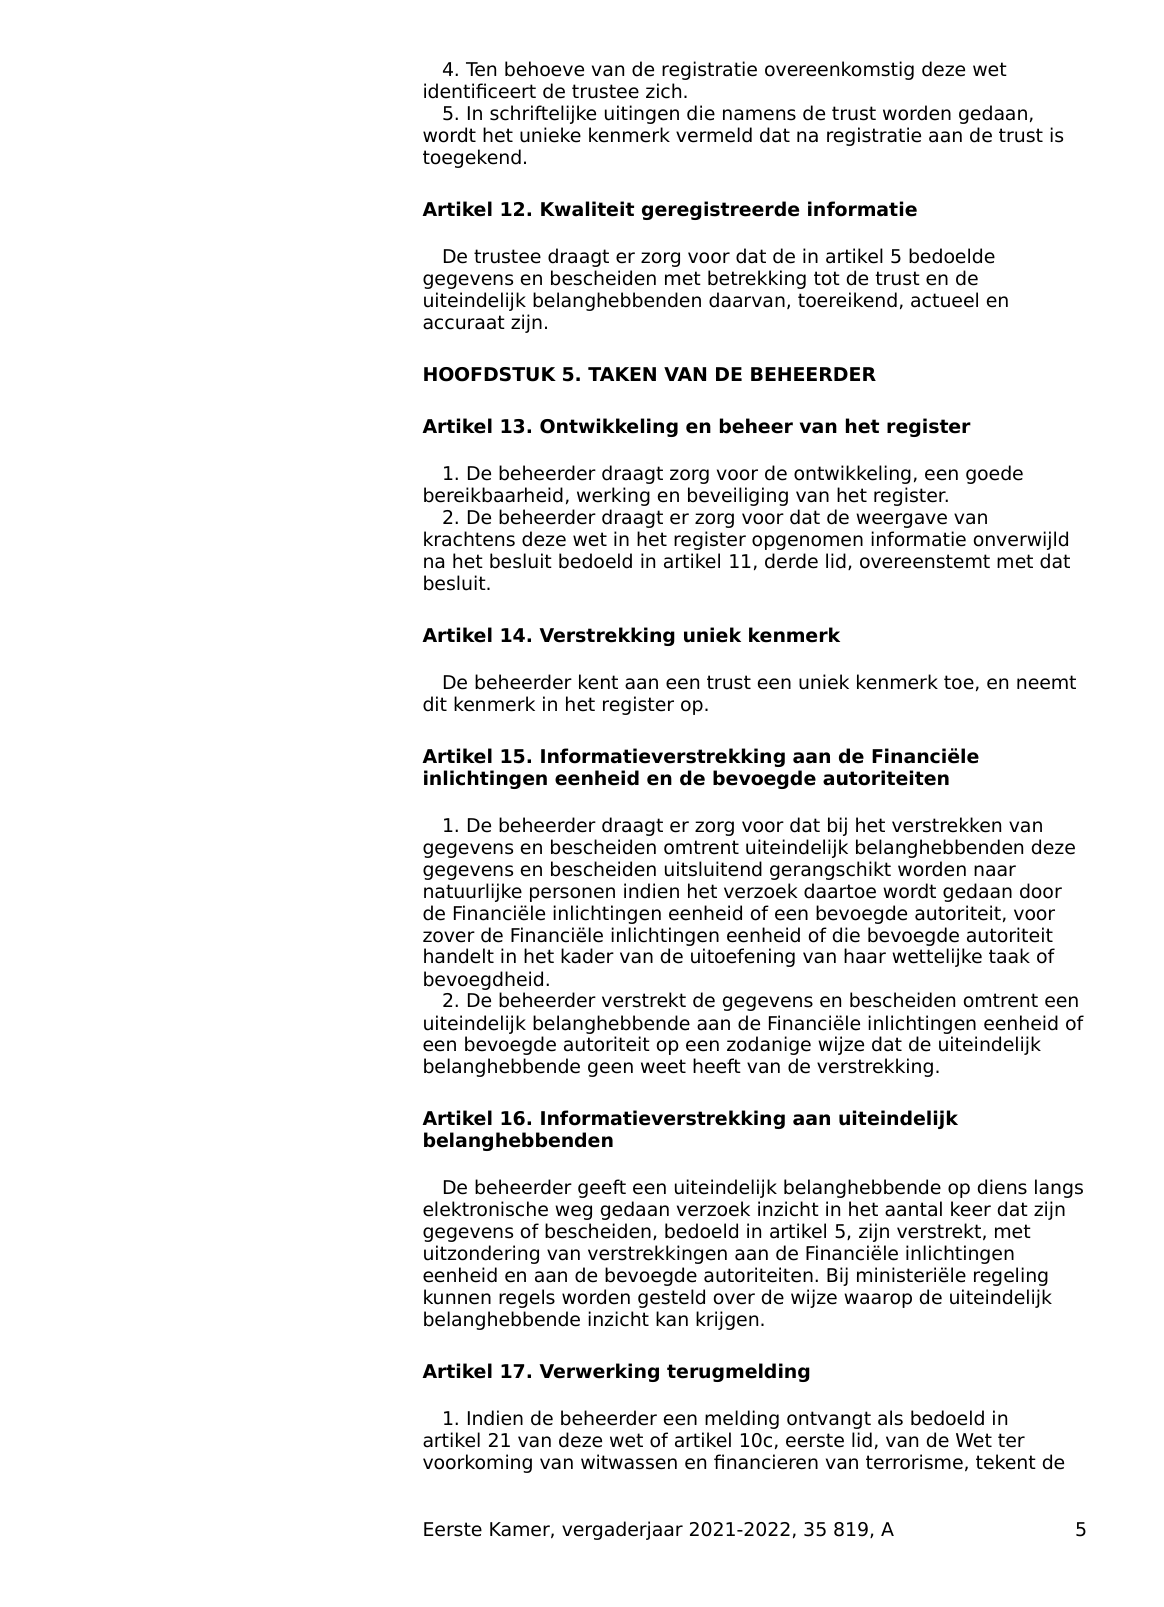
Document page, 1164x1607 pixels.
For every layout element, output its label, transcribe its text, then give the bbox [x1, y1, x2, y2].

subtitle HOOFDSTUK 5. TAKEN VAN DE BEHEERDER [422, 364, 1087, 386]
subtitle Artikel 12. Kwaliteit geregistreerde informatie [422, 199, 1087, 221]
text 5. In schriftelijke uitingen die namens de trust worden gedaan, wordt het unieke kenmerk vermeld dat na registratie aan de trust is toegekend. [422, 103, 1087, 169]
text 1. Indien de beheerder een melding ontvangt als bedoeld in artikel 21 van deze wet of artikel 10c, eerste lid, van de Wet ter voorkoming van witwassen en financieren van terrorisme, tekent de [422, 1408, 1087, 1474]
text De beheerder kent aan een trust een uniek kenmerk toe, en neemt dit kenmerk in het register op. [422, 672, 1087, 716]
text De trustee draagt er zorg voor dat de in artikel 5 bedoelde gegevens en bescheiden met betrekking tot de trust en de uiteindelijk belanghebbenden daarvan, toereikend, actueel en accuraat zijn. [422, 246, 1087, 334]
subtitle Artikel 14. Verstrekking uniek kenmerk [422, 625, 1087, 647]
subtitle Artikel 15. Informatieverstrekking aan de Financiële inlichtingen eenheid en de bevoegde autoriteiten [422, 746, 1087, 789]
text De beheerder geeft een uiteindelijk belanghebbende op diens langs elektronische weg gedaan verzoek inzicht in het aantal keer dat zijn gegevens of bescheiden, bedoeld in artikel 5, zijn verstrekt, met uitzondering van verstrekkingen aan de Financiële inlichtingen eenheid en aan de bevoegde autoriteiten. Bij ministeriële regeling kunnen regels worden gesteld over de wijze waarop de uiteindelijk belanghebbende inzicht kan krijgen. [422, 1177, 1087, 1331]
text 4. Ten behoeve van de registratie overeenkomstig deze wet identificeert de trustee zich. [422, 59, 1087, 103]
text 2. De beheerder verstrekt de gegevens en bescheiden omtrent een uiteindelijk belanghebbende aan de Financiële inlichtingen eenheid of een bevoegde autoriteit op een zodanige wijze dat de uiteindelijk belanghebbende geen weet heeft van de verstrekking. [422, 990, 1087, 1078]
subtitle Artikel 16. Informatieverstrekking aan uiteindelijk belanghebbenden [422, 1108, 1087, 1152]
text 1. De beheerder draagt er zorg voor dat bij het verstrekken van gegevens en bescheiden omtrent uiteindelijk belanghebbenden deze gegevens en bescheiden uitsluitend gerangschikt worden naar natuurlijke personen indien het verzoek daartoe wordt gedaan door de Financiële inlichtingen eenheid of een bevoegde autoriteit, voor zover de Financiële inlichtingen eenheid of die bevoegde autoriteit handelt in het kader van de uitoefening van haar wettelijke taak of bevoegdheid. [422, 814, 1087, 990]
text 2. De beheerder draagt er zorg voor dat de weergave van krachtens deze wet in het register opgenomen informatie onverwijld na het besluit bedoeld in artikel 11, derde lid, overeenstemt met dat besluit. [422, 507, 1087, 595]
subtitle Artikel 13. Ontwikkeling en beheer van het register [422, 416, 1087, 438]
text 1. De beheerder draagt zorg voor de ontwikkeling, een goede bereikbaarheid, werking en beveiliging van het register. [422, 463, 1087, 507]
subtitle Artikel 17. Verwerking terugmelding [422, 1361, 1087, 1383]
